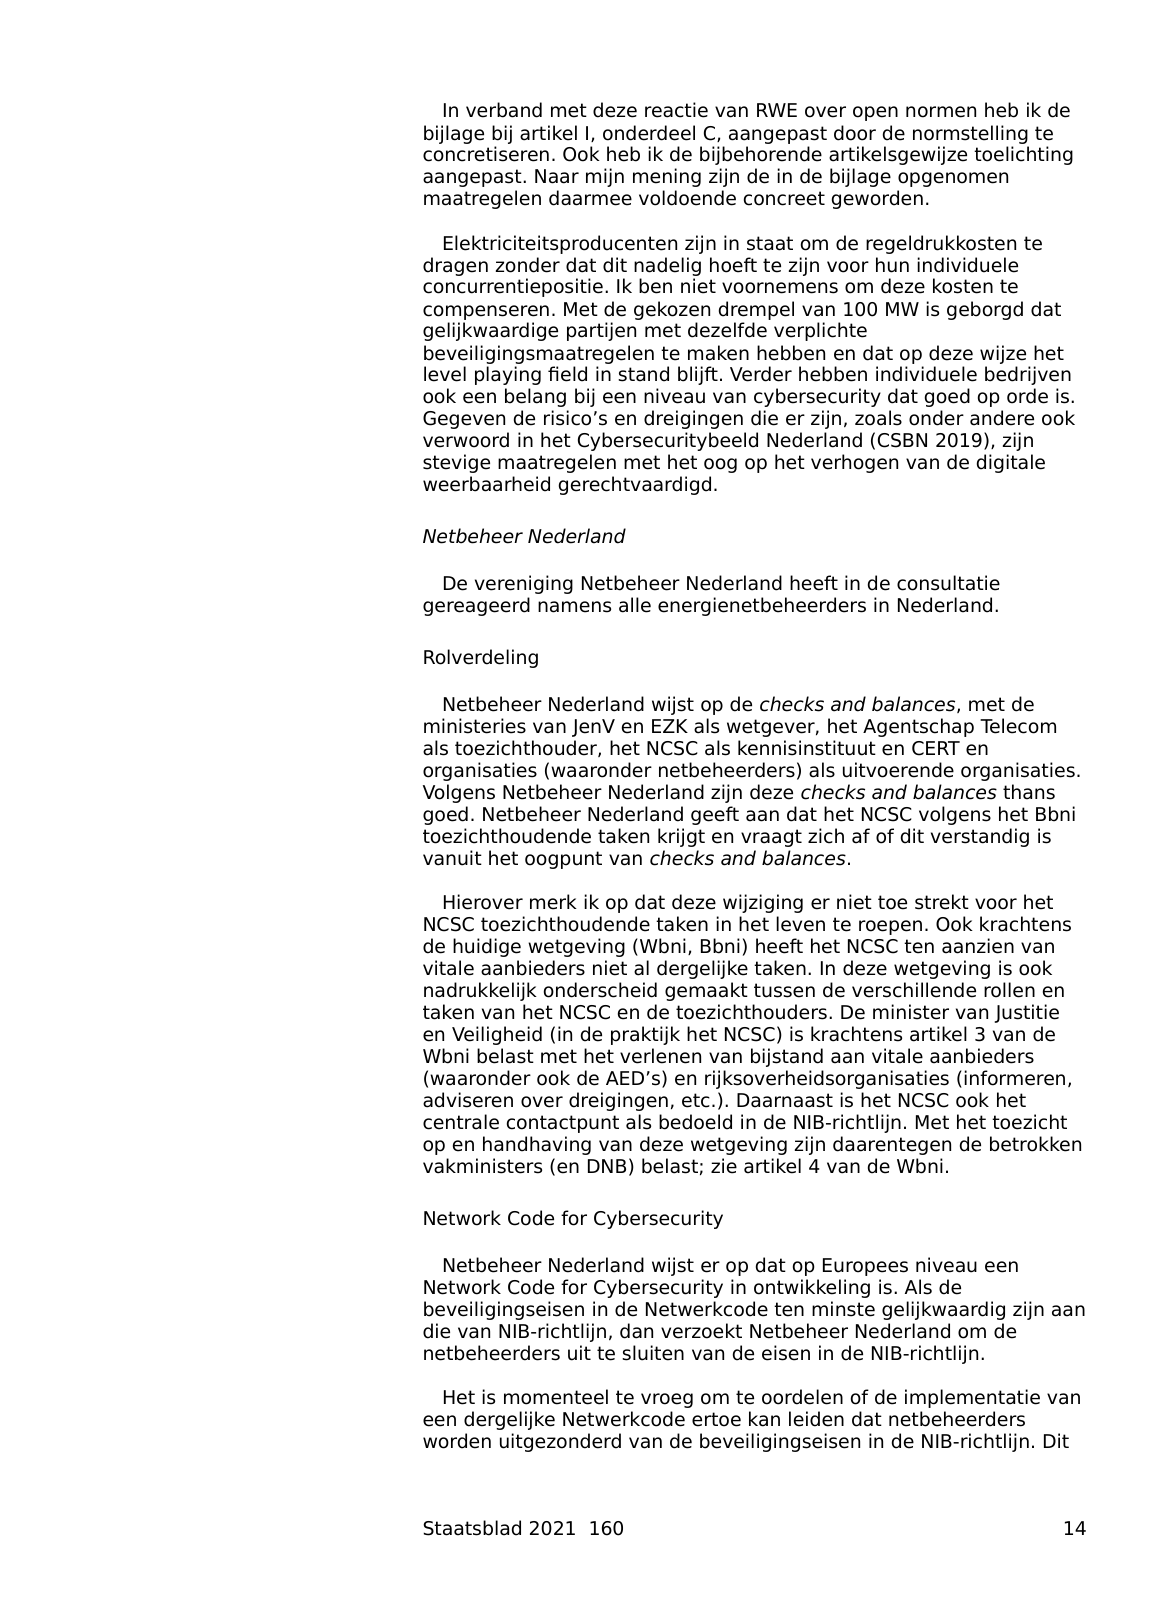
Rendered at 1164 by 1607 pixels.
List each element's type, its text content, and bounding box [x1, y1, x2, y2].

text De vereniging Netbeheer Nederland heeft in de consultatie gereageerd namens alle energienetbeheerders in Nederland. [422, 573, 1087, 617]
subtitle Rolverdeling [422, 647, 1087, 669]
text Netbeheer Nederland wijst op de checks and balances, met de ministeries van JenV en EZK als wetgever, het Agentschap Telecom als toezichthouder, het NCSC als kennisinstituut en CERT en organisaties (waaronder netbeheerders) als uitvoerende organisaties. Volgens Netbeheer Nederland zijn deze checks and balances thans goed. Netbeheer Nederland geeft aan dat het NCSC volgens het Bbni toezichthoudende taken krijgt en vraagt zich af of dit verstandig is vanuit het oogpunt van checks and balances. [422, 694, 1087, 870]
text Netbeheer Nederland wijst er op dat op Europees niveau een Network Code for Cybersecurity in ontwikkeling is. Als de beveiligingseisen in de Netwerkcode ten minste gelijkwaardig zijn aan die van NIB-richtlijn, dan verzoekt Netbeheer Nederland om de netbeheerders uit te sluiten van de eisen in de NIB-richtlijn. [422, 1255, 1087, 1365]
text Hierover merk ik op dat deze wijziging er niet toe strekt voor het NCSC toezichthoudende taken in het leven te roepen. Ook krachtens de huidige wetgeving (Wbni, Bbni) heeft het NCSC ten aanzien van vitale aanbieders niet al dergelijke taken. In deze wetgeving is ook nadrukkelijk onderscheid gemaakt tussen de verschillende rollen en taken van het NCSC en de toezichthouders. De minister van Justitie en Veiligheid (in de praktijk het NCSC) is krachtens artikel 3 van de Wbni belast met het verlenen van bijstand aan vitale aanbieders (waaronder ook de AED’s) en rijksoverheidsorganisaties (informeren, adviseren over dreigingen, etc.). Daarnaast is het NCSC ook het centrale contactpunt als bedoeld in de NIB-richtlijn. Met het toezicht op en handhaving van deze wetgeving zijn daarentegen de betrokken vakministers (en DNB) belast; zie artikel 4 van de Wbni. [422, 892, 1087, 1178]
text Het is momenteel te vroeg om te oordelen of de implementatie van een dergelijke Netwerkcode ertoe kan leiden dat netbeheerders worden uitgezonderd van de beveiligingseisen in de NIB-richtlijn. Dit [422, 1387, 1087, 1453]
text Elektriciteitsproducenten zijn in staat om de regeldrukkosten te dragen zonder dat dit nadelig hoeft te zijn voor hun individuele concurrentiepositie. Ik ben niet voornemens om deze kosten te compenseren. Met de gekozen drempel van 100 MW is geborgd dat gelijkwaardige partijen met dezelfde verplichte beveiligingsmaatregelen te maken hebben en dat op deze wijze het level playing field in stand blijft. Verder hebben individuele bedrijven ook een belang bij een niveau van cybersecurity dat goed op orde is. Gegeven de risico’s en dreigingen die er zijn, zoals onder andere ook verwoord in het Cybersecuritybeeld Nederland (CSBN 2019), zijn stevige maatregelen met het oog op het verhogen van de digitale weerbaarheid gerechtvaardigd. [422, 232, 1087, 496]
text In verband met deze reactie van RWE over open normen heb ik de bijlage bij artikel I, onderdeel C, aangepast door de normstelling te concretiseren. Ook heb ik de bijbehorende artikelsgewijze toelichting aangepast. Naar mijn mening zijn de in de bijlage opgenomen maatregelen daarmee voldoende concreet geworden. [422, 100, 1087, 210]
subtitle Network Code for Cybersecurity [422, 1208, 1087, 1230]
subtitle Netbeheer Nederland [422, 526, 1087, 548]
